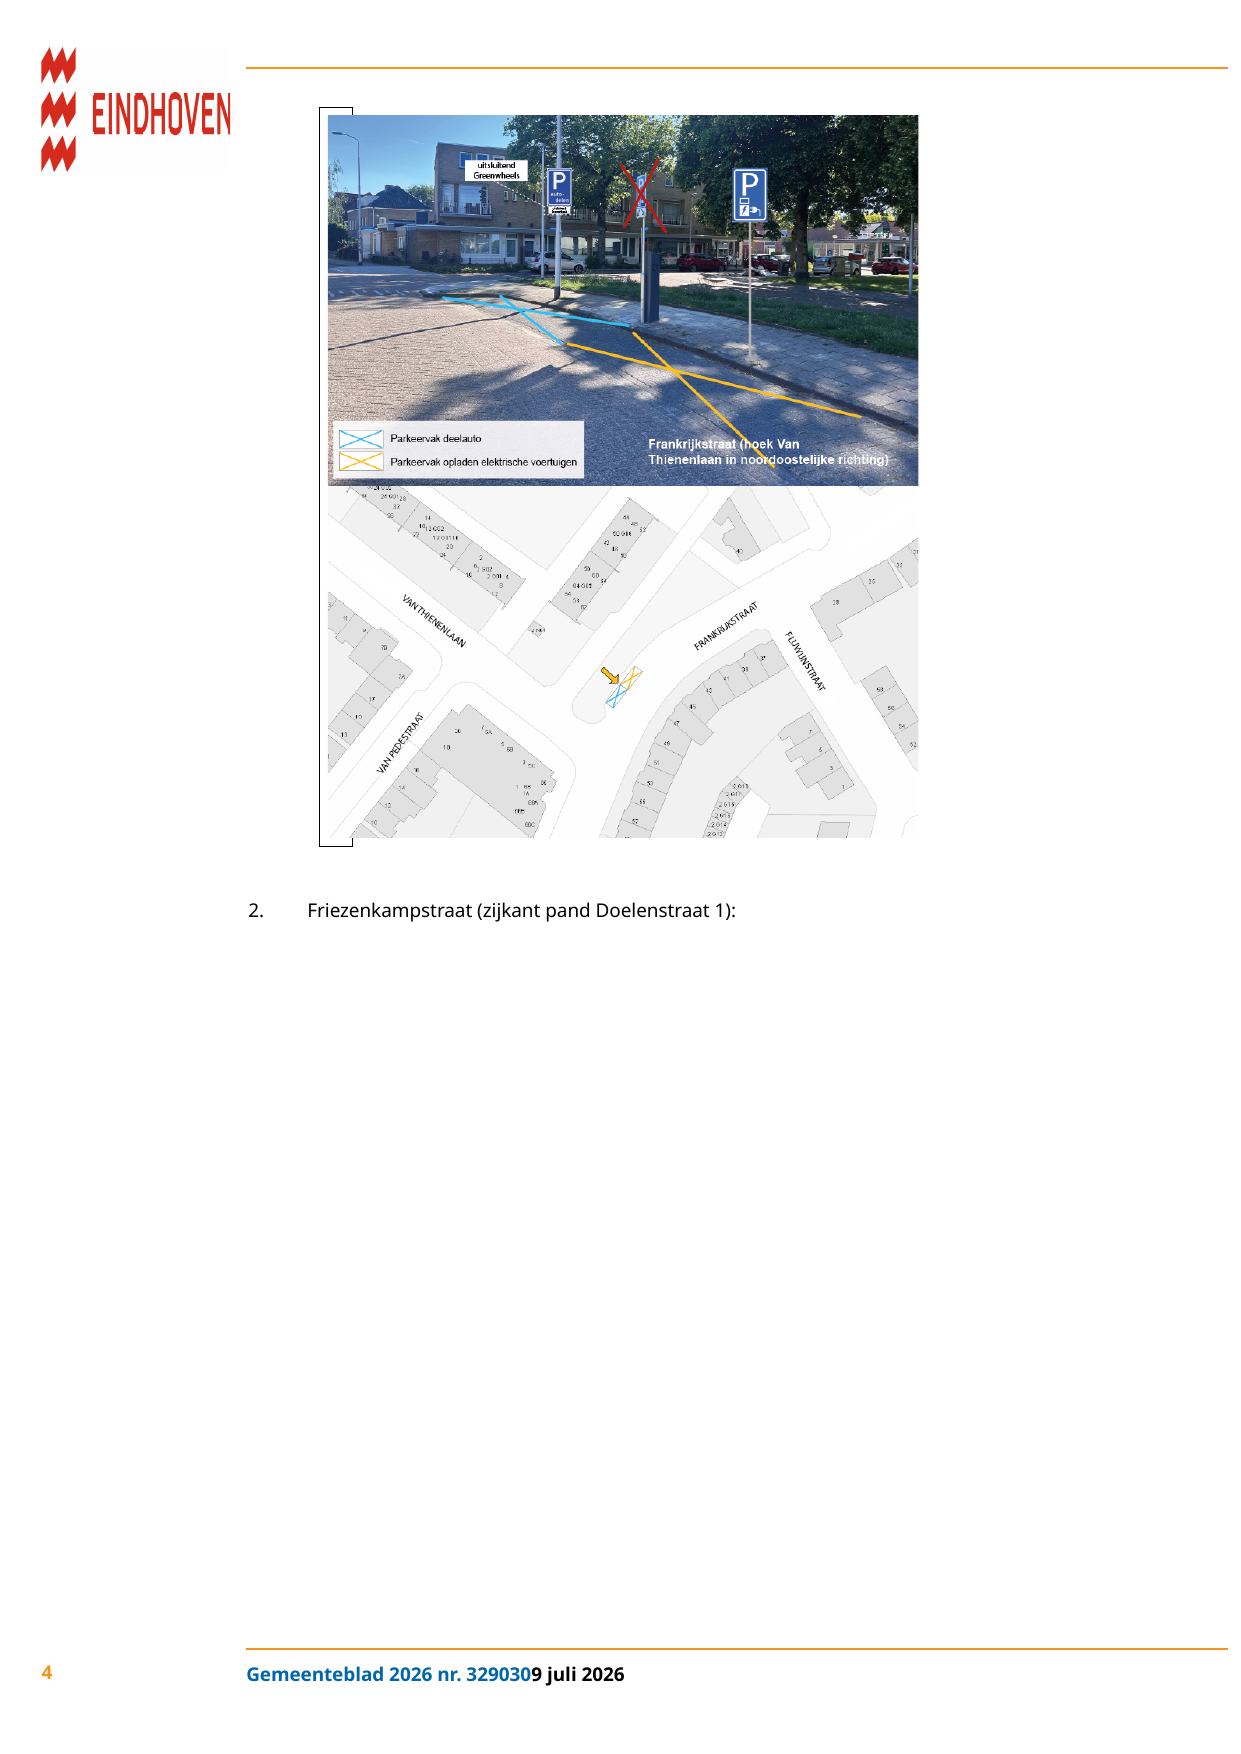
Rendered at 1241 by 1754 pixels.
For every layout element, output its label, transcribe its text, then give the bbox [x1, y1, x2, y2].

picture [327, 115, 919, 838]
list Friezenkampstraat (zijkant pand Doelenstraat 1): [248, 897, 1152, 923]
picture [41, 47, 231, 172]
